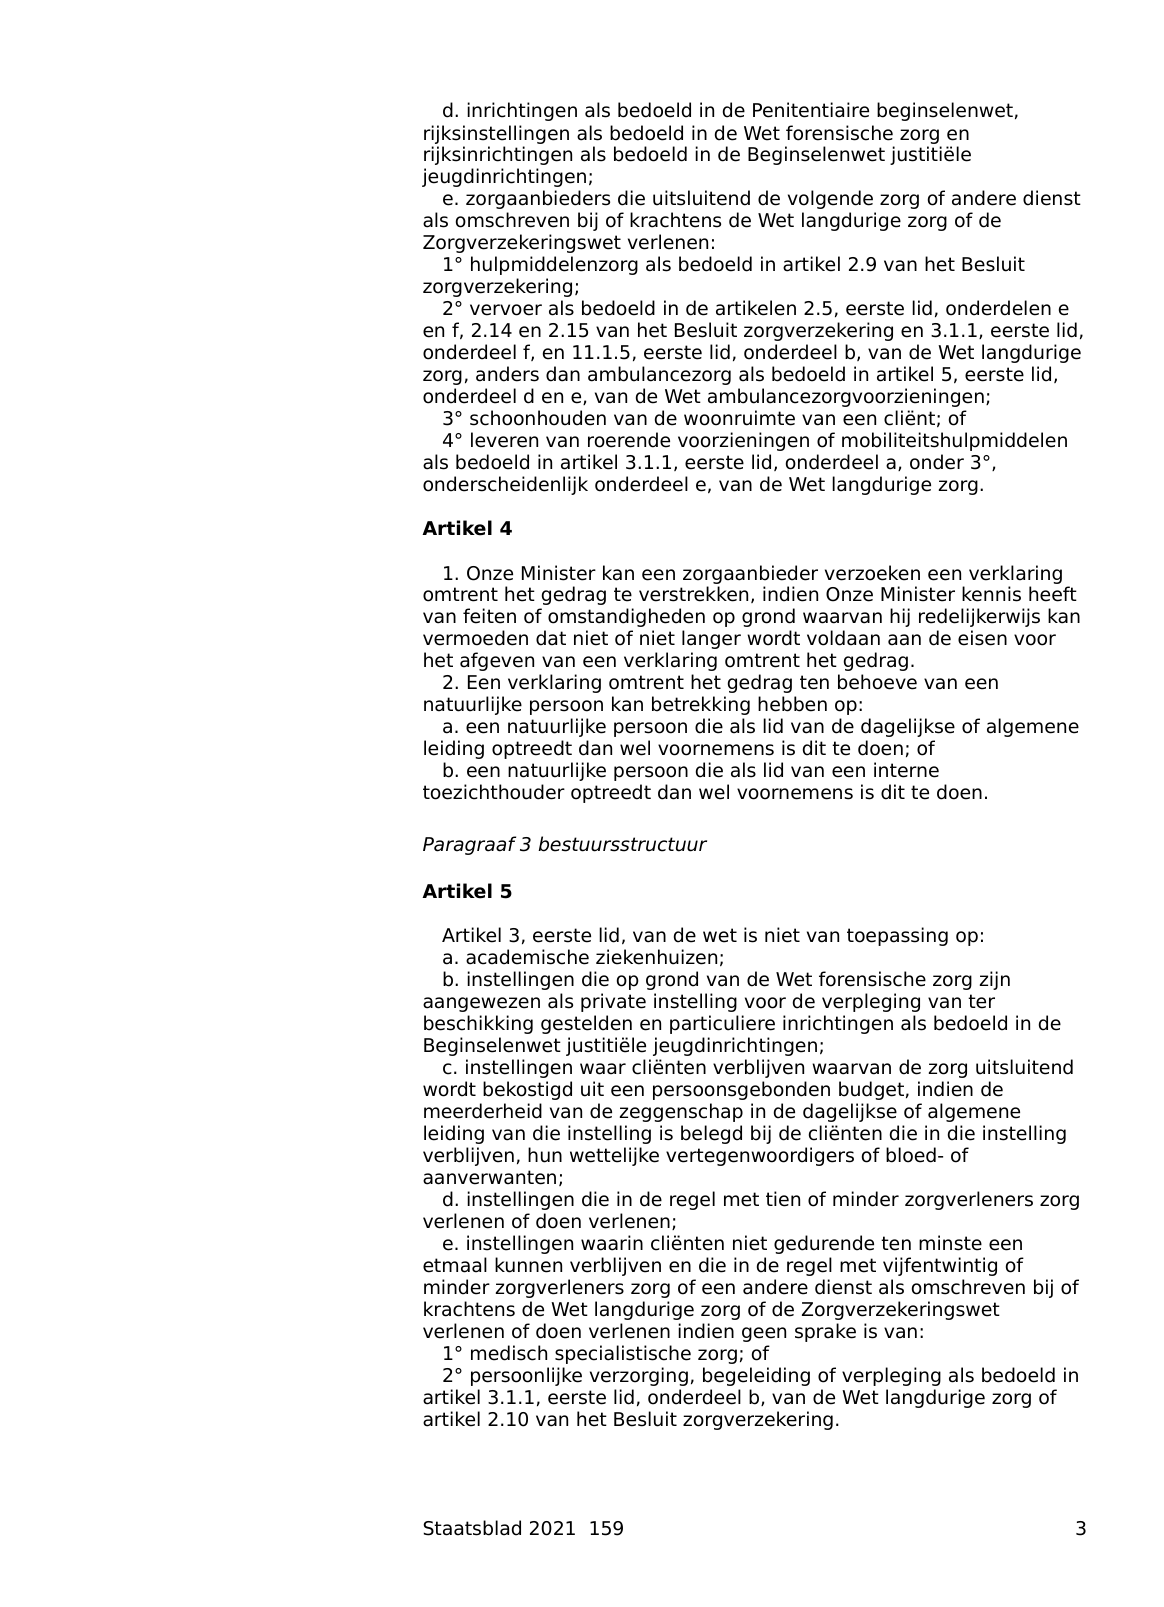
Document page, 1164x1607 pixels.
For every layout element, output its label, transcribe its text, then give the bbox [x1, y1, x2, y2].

text b. instellingen die op grond van de Wet forensische zorg zijn aangewezen als private instelling voor de verpleging van ter beschikking gestelden en particuliere inrichtingen als bedoeld in de Beginselenwet justitiële jeugdinrichtingen; [422, 969, 1087, 1057]
text a. academische ziekenhuizen; [422, 947, 1087, 969]
text 3° schoonhouden van de woonruimte van een cliënt; of [422, 408, 1087, 430]
text a. een natuurlijke persoon die als lid van de dagelijkse of algemene leiding optreedt dan wel voornemens is dit te doen; of [422, 716, 1087, 760]
text 1° medisch specialistische zorg; of [422, 1343, 1087, 1365]
subtitle Artikel 4 [422, 518, 1087, 540]
subtitle Artikel 5 [422, 881, 1087, 903]
text 4° leveren van roerende voorzieningen of mobiliteitshulpmiddelen als bedoeld in artikel 3.1.1, eerste lid, onderdeel a, onder 3°, onderscheidenlijk onderdeel e, van de Wet langdurige zorg. [422, 430, 1087, 496]
subtitle Paragraaf 3 bestuursstructuur [422, 834, 1087, 856]
text d. instellingen die in de regel met tien of minder zorgverleners zorg verlenen of doen verlenen; [422, 1189, 1087, 1233]
text b. een natuurlijke persoon die als lid van een interne toezichthouder optreedt dan wel voornemens is dit te doen. [422, 760, 1087, 804]
text c. instellingen waar cliënten verblijven waarvan de zorg uitsluitend wordt bekostigd uit een persoonsgebonden budget, indien de meerderheid van de zeggenschap in de dagelijkse of algemene leiding van die instelling is belegd bij de cliënten die in die instelling verblijven, hun wettelijke vertegenwoordigers of bloed- of aanverwanten; [422, 1057, 1087, 1189]
text 1° hulpmiddelenzorg als bedoeld in artikel 2.9 van het Besluit zorgverzekering; [422, 254, 1087, 298]
text 2° vervoer als bedoeld in de artikelen 2.5, eerste lid, onderdelen e en f, 2.14 en 2.15 van het Besluit zorgverzekering en 3.1.1, eerste lid, onderdeel f, en 11.1.5, eerste lid, onderdeel b, van de Wet langdurige zorg, anders dan ambulancezorg als bedoeld in artikel 5, eerste lid, onderdeel d en e, van de Wet ambulancezorgvoorzieningen; [422, 298, 1087, 408]
text e. instellingen waarin cliënten niet gedurende ten minste een etmaal kunnen verblijven en die in de regel met vijfentwintig of minder zorgverleners zorg of een andere dienst als omschreven bij of krachtens de Wet langdurige zorg of de Zorgverzekeringswet verlenen of doen verlenen indien geen sprake is van: [422, 1233, 1087, 1343]
text Artikel 3, eerste lid, van de wet is niet van toepassing op: [422, 925, 1087, 947]
text d. inrichtingen als bedoeld in de Penitentiaire beginselenwet, rijksinstellingen als bedoeld in de Wet forensische zorg en rijksinrichtingen als bedoeld in de Beginselenwet justitiële jeugdinrichtingen; [422, 100, 1087, 188]
text 1. Onze Minister kan een zorgaanbieder verzoeken een verklaring omtrent het gedrag te verstrekken, indien Onze Minister kennis heeft van feiten of omstandigheden op grond waarvan hij redelijkerwijs kan vermoeden dat niet of niet langer wordt voldaan aan de eisen voor het afgeven van een verklaring omtrent het gedrag. [422, 562, 1087, 672]
text 2° persoonlijke verzorging, begeleiding of verpleging als bedoeld in artikel 3.1.1, eerste lid, onderdeel b, van de Wet langdurige zorg of artikel 2.10 van het Besluit zorgverzekering. [422, 1365, 1087, 1431]
text 2. Een verklaring omtrent het gedrag ten behoeve van een natuurlijke persoon kan betrekking hebben op: [422, 672, 1087, 716]
text e. zorgaanbieders die uitsluitend de volgende zorg of andere dienst als omschreven bij of krachtens de Wet langdurige zorg of de Zorgverzekeringswet verlenen: [422, 188, 1087, 254]
